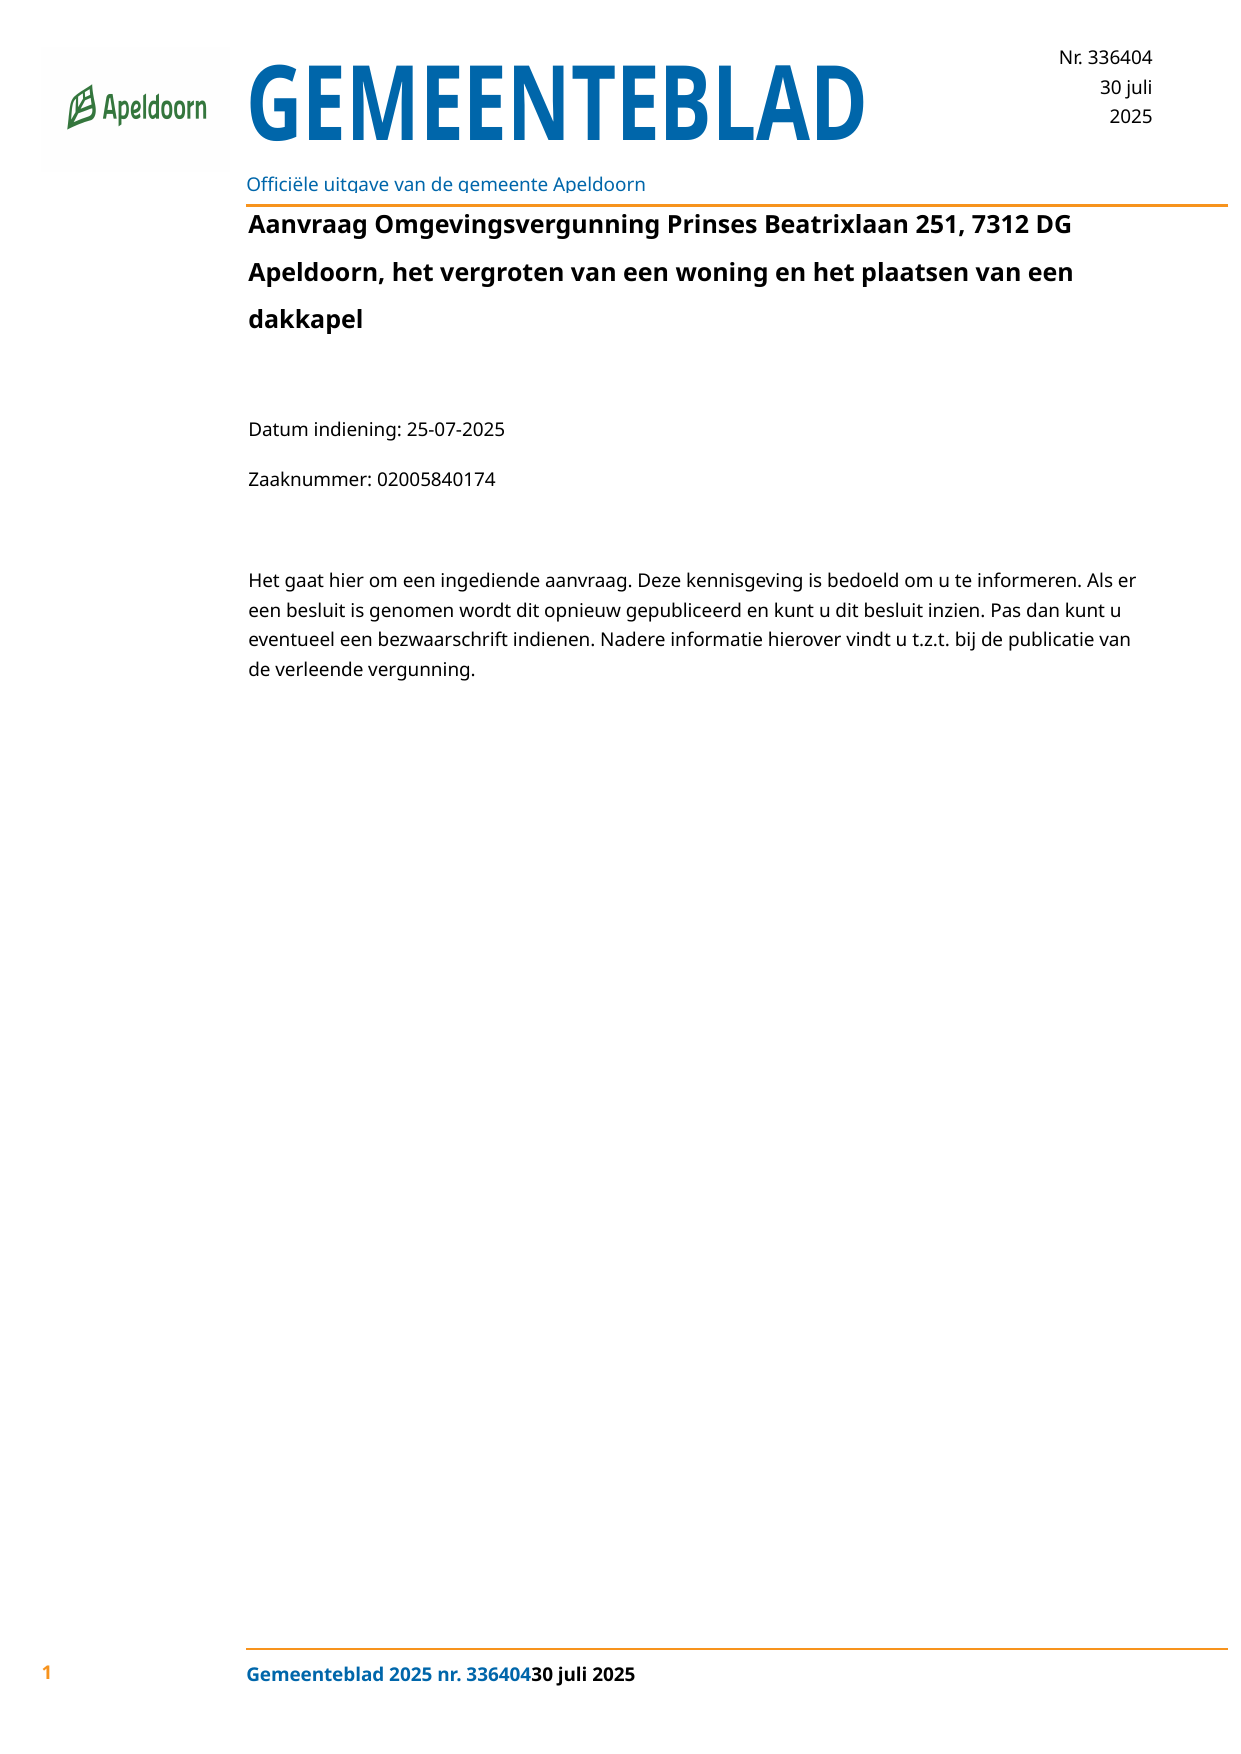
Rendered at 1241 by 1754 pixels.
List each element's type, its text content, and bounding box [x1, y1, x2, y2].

text Aanvraag Omgevingsvergunning Prinses Beatrixlaan 251, 7312 DG Apeldoorn, het vergroten van een woning en het plaatsen van een dakkapel [248, 207, 1152, 336]
picture [41, 47, 231, 172]
text Zaaknummer: 02005840174 [248, 466, 1152, 492]
text Het gaat hier om een ingediende aanvraag. Deze kennisgeving is bedoeld om u te informeren. Als er een besluit is genomen wordt dit opnieuw gepubliceerd en kunt u dit besluit inzien. Pas dan kunt u eventueel een bezwaarschrift indienen. Nadere informatie hierover vindt u t.z.t. bij de publicatie van de verleende vergunning. [248, 567, 1152, 682]
text Datum indiening: 25-07-2025 [248, 416, 1152, 442]
